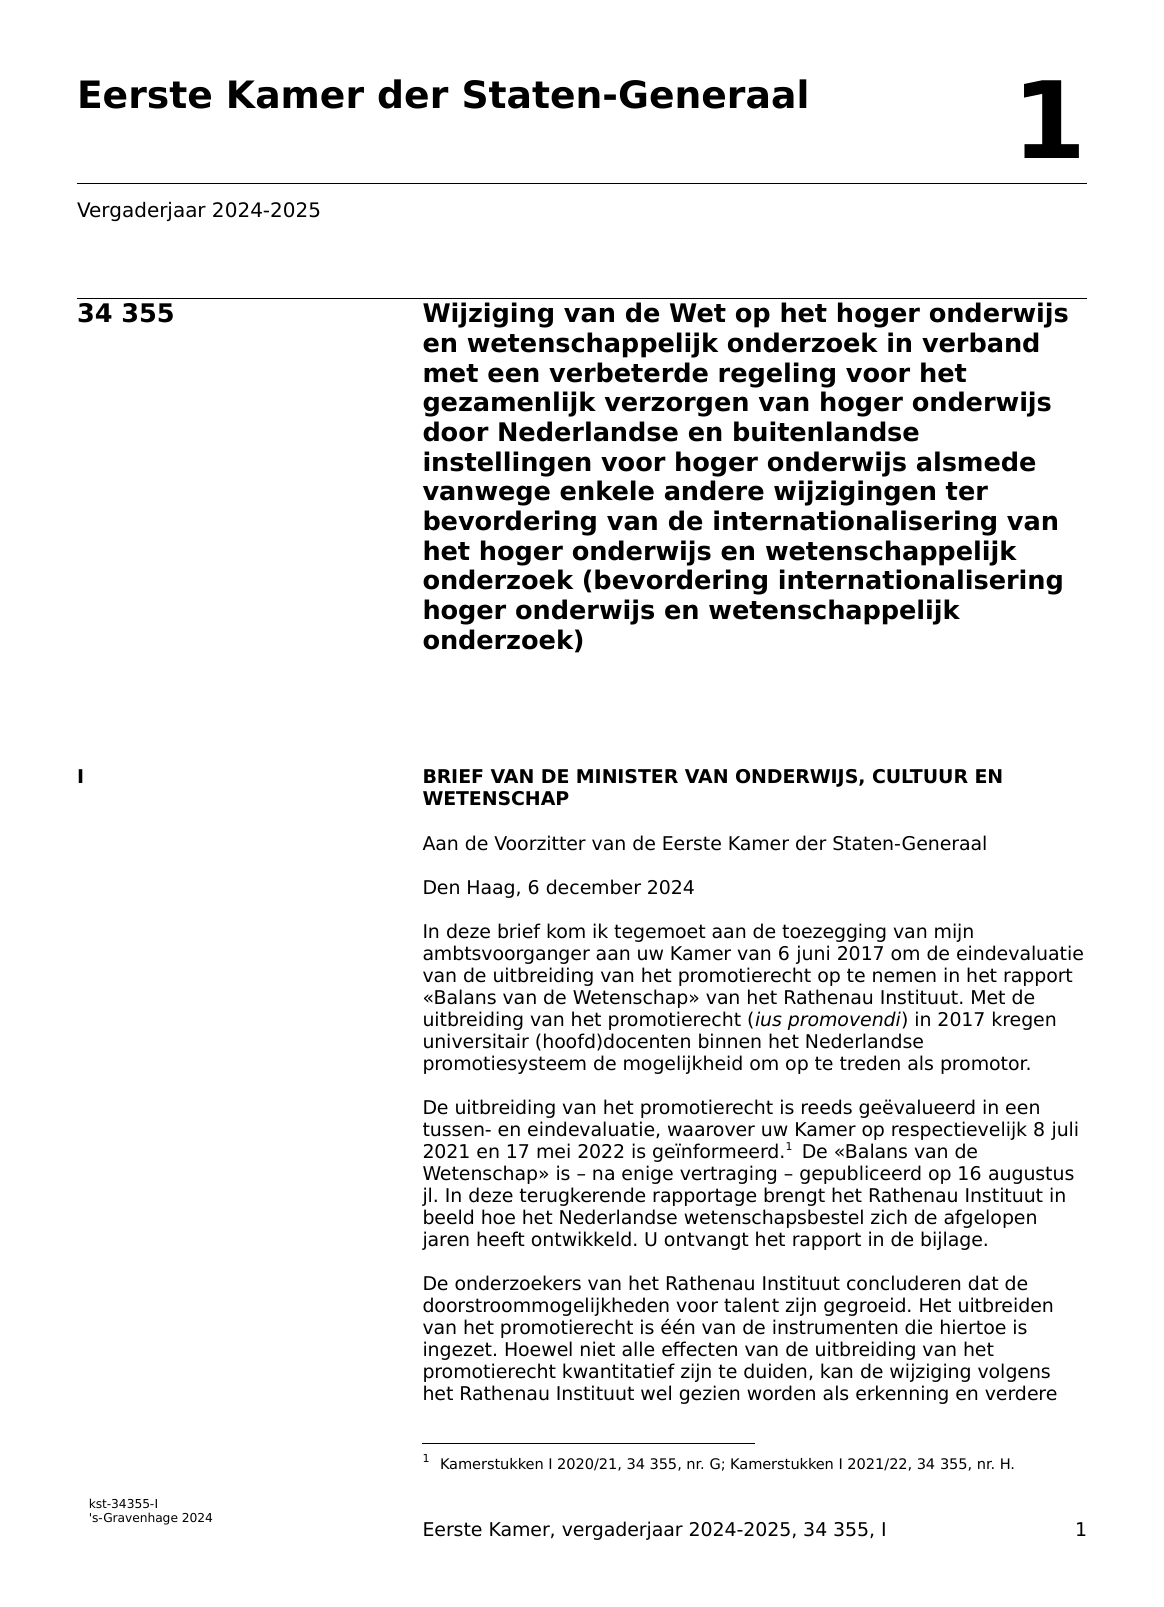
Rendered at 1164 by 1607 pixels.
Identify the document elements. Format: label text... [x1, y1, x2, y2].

table_header 1 [886, 59, 1087, 183]
text De onderzoekers van het Rathenau Instituut concluderen dat de doorstroommogelijkheden voor talent zijn gegroeid. Het uitbreiden van het promotierecht is één van de instrumenten die hiertoe is ingezet. Hoewel niet alle effecten van de uitbreiding van het promotierecht kwantitatief zijn te duiden, kan de wijziging volgens het Rathenau Instituut wel gezien worden als erkenning en verdere [422, 1273, 1087, 1405]
subtitle I BRIEF VAN DE MINISTER VAN ONDERWIJS, CULTUUR EN WETENSCHAP [77, 766, 1087, 810]
table_cell Vergaderjaar 2024-2025 [77, 184, 1087, 298]
text De uitbreiding van het promotierecht is reeds geëvalueerd in een tussen- en eindevaluatie, waarover uw Kamer op respectievelijk 8 juli 2021 en 17 mei 2022 is geïnformeerd. De «Balans van de Wetenschap» is – na enige vertraging – gepubliceerd op 16 augustus jl. In deze terugkerende rapportage brengt het Rathenau Instituut in beeld hoe het Nederlandse wetenschapsbestel zich de afgelopen jaren heeft ontwikkeld. U ontvangt het rapport in de bijlage. [422, 1097, 1087, 1251]
text Den Haag, 6 december 2024 [422, 877, 1087, 898]
table_header Eerste Kamer der Staten-Generaal [77, 59, 886, 183]
text In deze brief kom ik tegemoet aan de toezegging van mijn ambtsvoorganger aan uw Kamer van 6 juni 2017 om de eindevaluatie van de uitbreiding van het promotierecht op te nemen in het rapport «Balans van de Wetenschap» van het Rathenau Instituut. Met de uitbreiding van het promotierecht (ius promovendi) in 2017 kregen universitair (hoofd)docenten binnen het Nederlandse promotiesysteem de mogelijkheid om op te treden als promotor. [422, 921, 1087, 1074]
text 's-Gravenhage 2024 [88, 1511, 323, 1525]
subtitle 34 355 Wijziging van de Wet op het hoger onderwijs en wetenschappelijk onderzoek in verband met een verbeterde regeling voor het gezamenlijk verzorgen van hoger onderwijs door Nederlandse en buitenlandse instellingen voor hoger onderwijs alsmede vanwege enkele andere wijzigingen ter bevordering van de internationalisering van het hoger onderwijs en wetenschappelijk onderzoek (bevordering internationalisering hoger onderwijs en wetenschappelijk onderzoek) [77, 299, 1087, 655]
text kst-34355-I [88, 1497, 323, 1511]
text Kamerstukken I 2020/21, 34 355, nr. G; Kamerstukken I 2021/22, 34 355, nr. H. [422, 1452, 1087, 1474]
text Aan de Voorzitter van de Eerste Kamer der Staten-Generaal [422, 832, 1087, 854]
